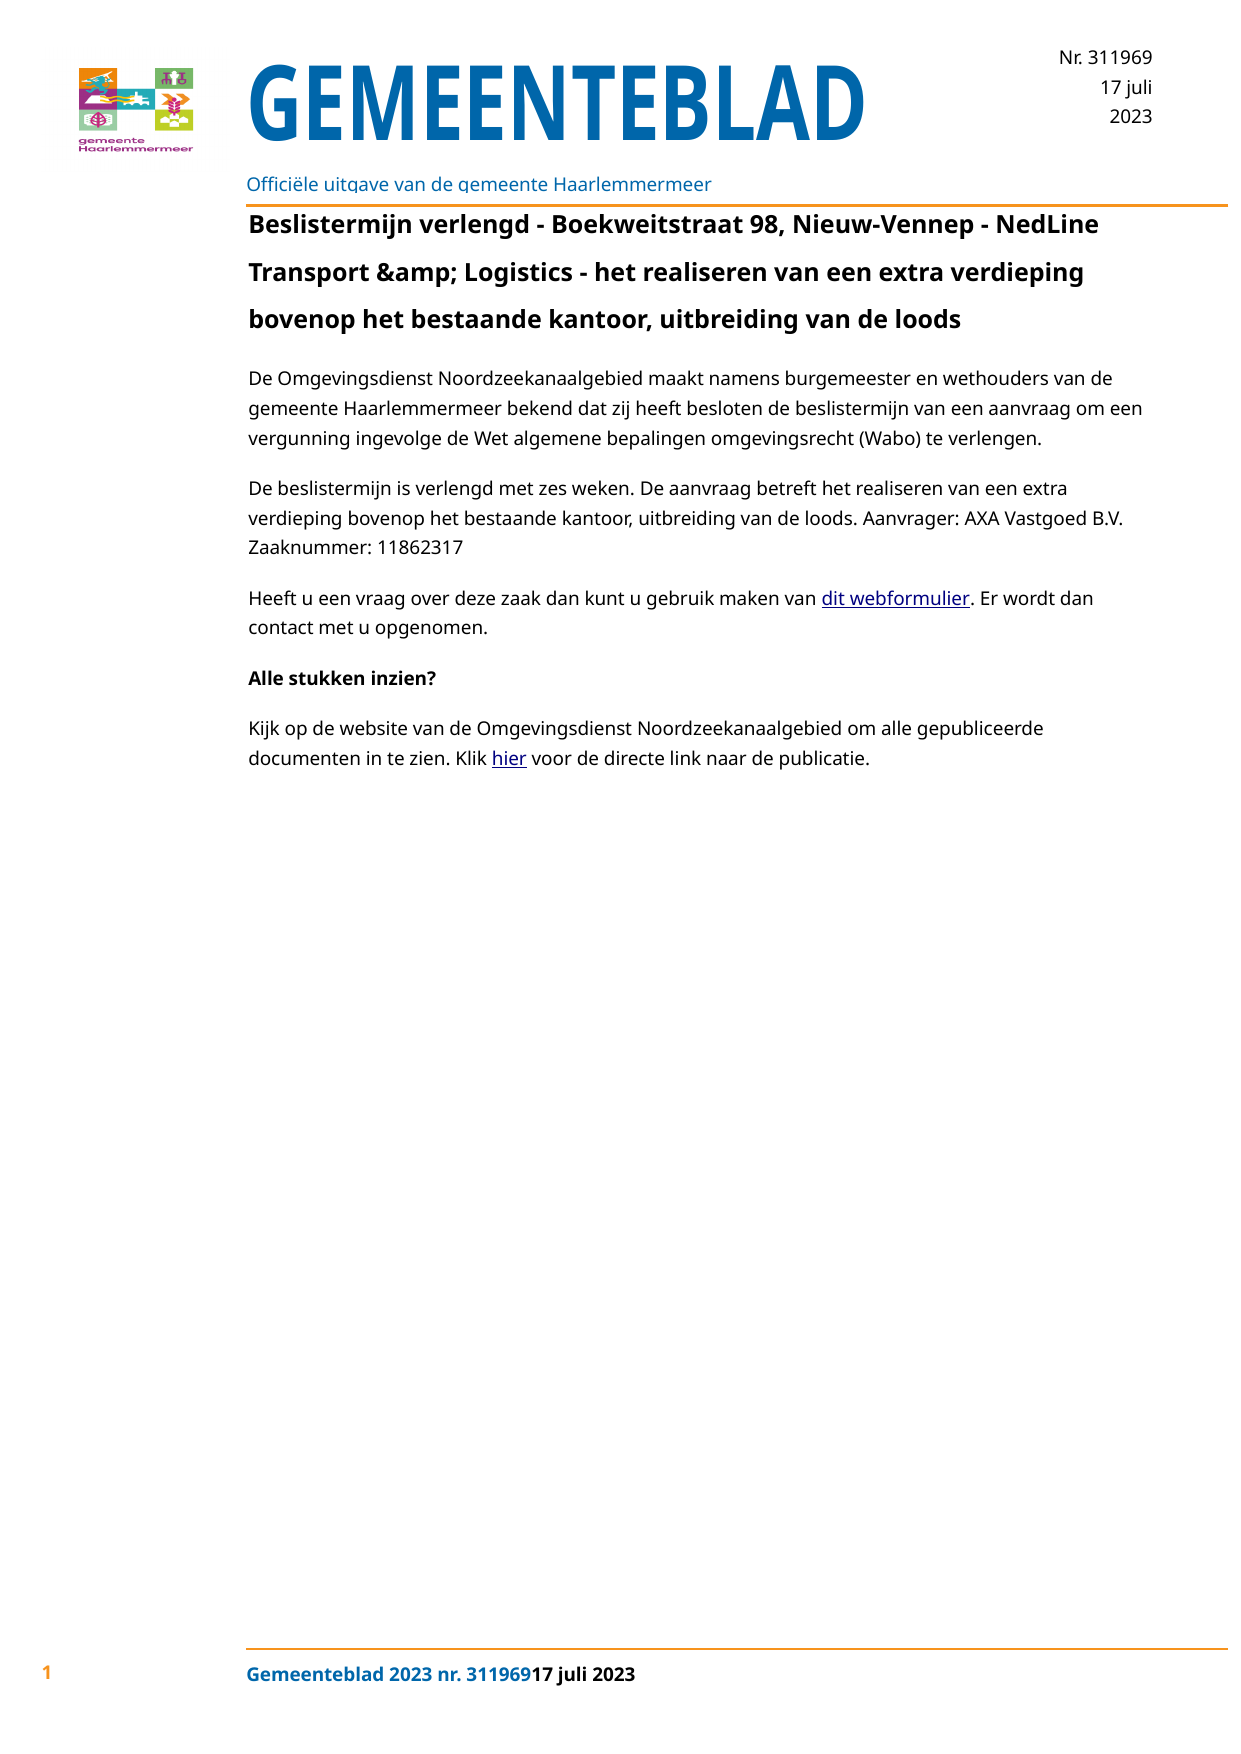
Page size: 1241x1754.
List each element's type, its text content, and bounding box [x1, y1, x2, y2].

text Heeft u een vraag over deze zaak dan kunt u gebruik maken van dit webformulier. Er wordt dan contact met u opgenomen. [248, 585, 1152, 640]
text De beslistermijn is verlengd met zes weken. De aanvraag betreft het realiseren van een extra verdieping bovenop het bestaande kantoor, uitbreiding van de loods. Aanvrager: AXA Vastgoed B.V. Zaaknummer: 11862317 [248, 475, 1152, 560]
text Beslistermijn verlengd - Boekweitstraat 98, Nieuw-Vennep - NedLine Transport &amp; Logistics - het realiseren van een extra verdieping bovenop het bestaande kantoor, uitbreiding van de loods [248, 207, 1152, 336]
text De Omgevingsdienst Noordzeekanaalgebied maakt namens burgemeester en wethouders van de gemeente Haarlemmermeer bekend dat zij heeft besloten de beslistermijn van een aanvraag om een vergunning ingevolge de Wet algemene bepalingen omgevingsrecht (Wabo) te verlengen. [248, 366, 1152, 450]
text Kijk op de website van de Omgevingsdienst Noordzeekanaalgebied om alle gepubliceerde documenten in te zien. Klik hier voor de directe link naar de publicatie. [248, 715, 1152, 770]
picture [41, 47, 231, 172]
text Alle stukken inzien? [248, 665, 1152, 690]
